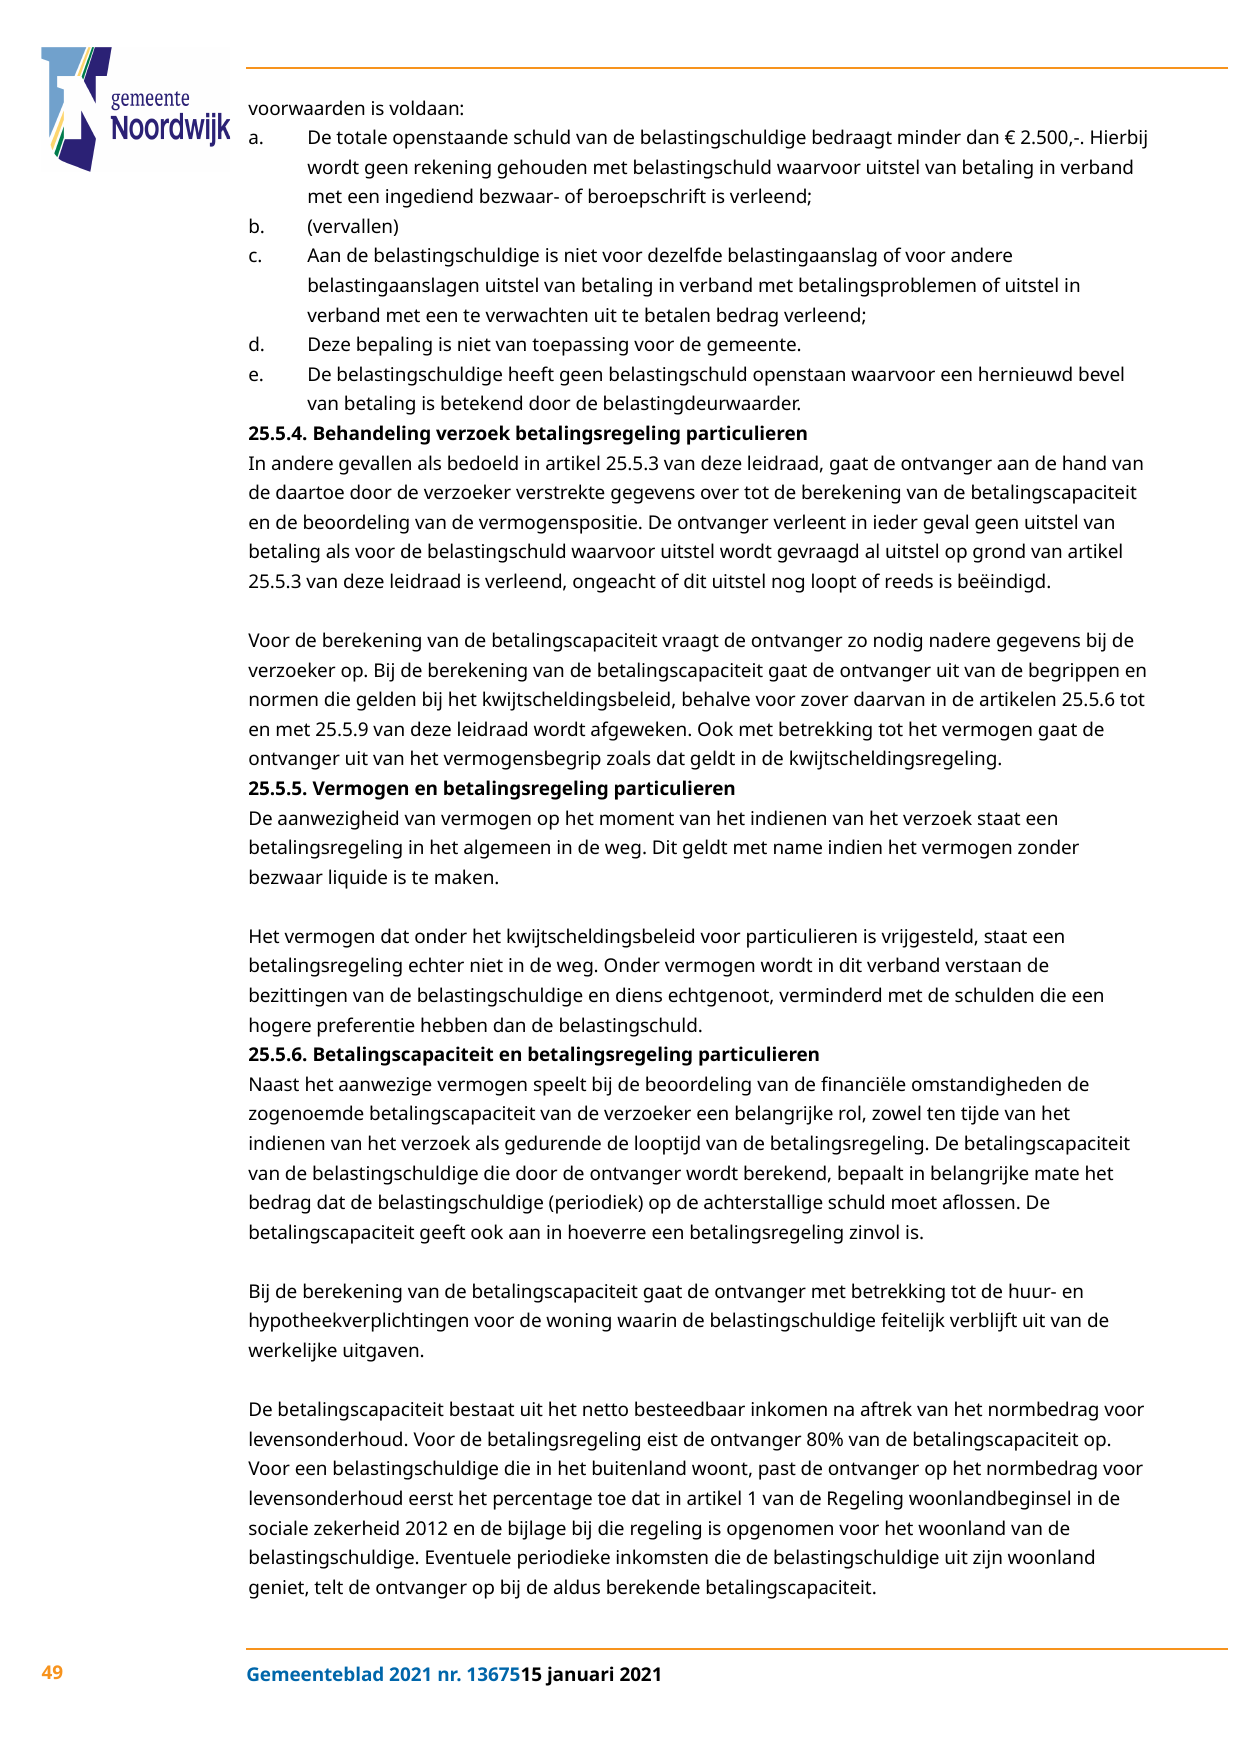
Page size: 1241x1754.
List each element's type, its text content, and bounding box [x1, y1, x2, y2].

text Het vermogen dat onder het kwijtscheldingsbeleid voor particulieren is vrijgesteld, staat een betalingsregeling echter niet in de weg. Onder vermogen wordt in dit verband verstaan de bezittingen van de belastingschuldige en diens echtgenoot, verminderd met de schulden die een hogere preferentie hebben dan de belastingschuld. [248, 923, 1152, 1038]
text In andere gevallen als bedoeld in artikel 25.5.3 van deze leidraad, gaat de ontvanger aan de hand van de daartoe door de verzoeker verstrekte gegevens over tot de berekening van de betalingscapaciteit en de beoordeling van de vermogenspositie. De ontvanger verleent in ieder geval geen uitstel van betaling als voor de belastingschuld waarvoor uitstel wordt gevraagd al uitstel op grond van artikel 25.5.3 van deze leidraad is verleend, ongeacht of dit uitstel nog loopt of reeds is beëindigd. [248, 450, 1152, 594]
text De betalingscapaciteit bestaat uit het netto besteedbaar inkomen na aftrek van het normbedrag voor levensonderhoud. Voor de betalingsregeling eist de ontvanger 80% van de betalingscapaciteit op. [248, 1396, 1152, 1452]
picture [41, 47, 231, 172]
list De totale openstaande schuld van de belastingschuldige bedraagt minder dan € 2.500,-. Hierbij wordt geen rekening gehouden met belastingschuld waarvoor uitstel van betaling in verband met een ingediend bezwaar- of beroepschrift is verleend; [248, 124, 1152, 209]
text Voor de berekening van de betalingscapaciteit vraagt de ontvanger zo nodig nadere gegevens bij de verzoeker op. Bij de berekening van de betalingscapaciteit gaat de ontvanger uit van de begrippen en normen die gelden bij het kwijtscheldingsbeleid, behalve voor zover daarvan in de artikelen 25.5.6 tot en met 25.5.9 van deze leidraad wordt afgeweken. Ook met betrekking tot het vermogen gaat de ontvanger uit van het vermogensbegrip zoals dat geldt in de kwijtscheldingsregeling. [248, 627, 1152, 771]
text Voor een belastingschuldige die in het buitenland woont, past de ontvanger op het normbedrag voor levensonderhoud eerst het percentage toe dat in artikel 1 van de Regeling woonlandbeginsel in de sociale zekerheid 2012 en de bijlage bij die regeling is opgenomen voor het woonland van de belastingschuldige. Eventuele periodieke inkomsten die de belastingschuldige uit zijn woonland geniet, telt de ontvanger op bij de aldus berekende betalingscapaciteit. [248, 1456, 1152, 1600]
text 25.5.4. Behandeling verzoek betalingsregeling particulieren [248, 420, 1152, 446]
text 25.5.6. Betalingscapaciteit en betalingsregeling particulieren [248, 1041, 1152, 1067]
list De belastingschuldige heeft geen belastingschuld openstaan waarvoor een hernieuwd bevel van betaling is betekend door de belastingdeurwaarder. [248, 361, 1152, 416]
text De aanwezigheid van vermogen op het moment van het indienen van het verzoek staat een betalingsregeling in het algemeen in de weg. Dit geldt met name indien het vermogen zonder bezwaar liquide is te maken. [248, 805, 1152, 890]
list Aan de belastingschuldige is niet voor dezelfde belastingaanslag of voor andere belastingaanslagen uitstel van betaling in verband met betalingsproblemen of uitstel in verband met een te verwachten uit te betalen bedrag verleend; [248, 243, 1152, 328]
text 25.5.5. Vermogen en betalingsregeling particulieren [248, 775, 1152, 801]
text Naast het aanwezige vermogen speelt bij de beoordeling van de financiële omstandigheden de zogenoemde betalingscapaciteit van de verzoeker een belangrijke rol, zowel ten tijde van het indienen van het verzoek als gedurende de looptijd van de betalingsregeling. De betalingscapaciteit van de belastingschuldige die door de ontvanger wordt berekend, bepaalt in belangrijke mate het bedrag dat de belastingschuldige (periodiek) op de achterstallige schuld moet aflossen. De betalingscapaciteit geeft ook aan in hoeverre een betalingsregeling zinvol is. [248, 1071, 1152, 1245]
text voorwaarden is voldaan: [248, 95, 1152, 121]
text Bij de berekening van de betalingscapaciteit gaat de ontvanger met betrekking tot de huur- en hypotheekverplichtingen voor de woning waarin de belastingschuldige feitelijk verblijft uit van de werkelijke uitgaven. [248, 1278, 1152, 1363]
list (vervallen) [248, 213, 1152, 239]
list Deze bepaling is niet van toepassing voor de gemeente. [248, 331, 1152, 357]
